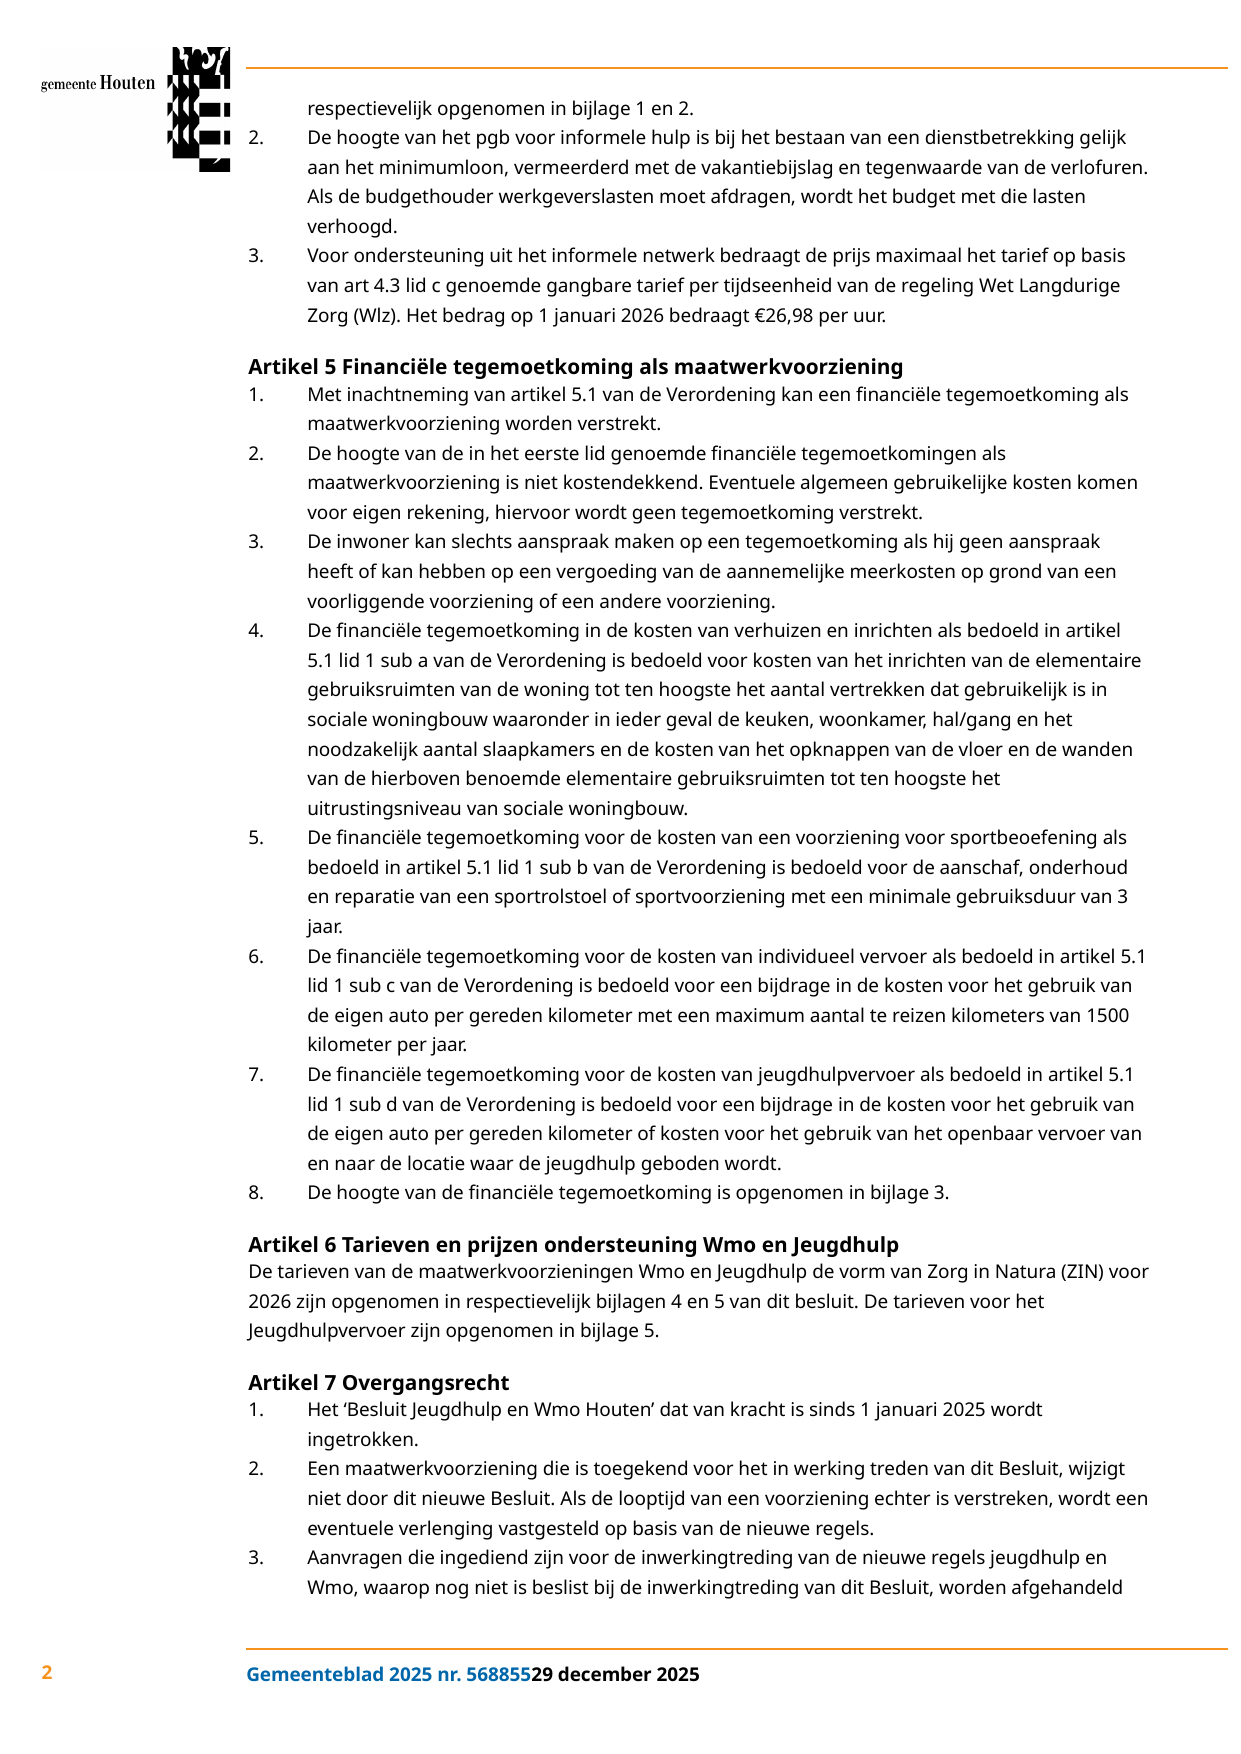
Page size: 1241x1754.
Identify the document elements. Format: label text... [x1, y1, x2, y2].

list De financiële tegemoetkoming voor de kosten van jeugdhulpvervoer als bedoeld in artikel 5.1 lid 1 sub d van de Verordening is bedoeld voor een bijdrage in de kosten voor het gebruik van de eigen auto per gereden kilometer of kosten voor het gebruik van het openbaar vervoer van en naar de locatie waar de jeugdhulp geboden wordt. [248, 1061, 1152, 1176]
text Artikel 6 Tarieven en prijzen ondersteuning Wmo en Jeugdhulp [248, 1230, 1152, 1258]
list De hoogte van de financiële tegemoetkoming is opgenomen in bijlage 3. [248, 1179, 1152, 1205]
list Aanvragen die ingediend zijn voor de inwerkingtreding van de nieuwe regels jeugdhulp en Wmo, waarop nog niet is beslist bij de inwerkingtreding van dit Besluit, worden afgehandeld [248, 1544, 1152, 1599]
list De inwoner kan slechts aanspraak maken op een tegemoetkoming als hij geen aanspraak heeft of kan hebben op een vergoeding van de aannemelijke meerkosten op grond van een voorliggende voorziening of een andere voorziening. [248, 529, 1152, 613]
list De financiële tegemoetkoming voor de kosten van een voorziening voor sportbeoefening als bedoeld in artikel 5.1 lid 1 sub b van de Verordening is bedoeld voor de aanschaf, onderhoud en reparatie van een sportrolstoel of sportvoorziening met een minimale gebruiksduur van 3 jaar. [248, 824, 1152, 939]
picture [41, 47, 231, 172]
list De financiële tegemoetkoming voor de kosten van individueel vervoer als bedoeld in artikel 5.1 lid 1 sub c van de Verordening is bedoeld voor een bijdrage in de kosten voor het gebruik van de eigen auto per gereden kilometer met een maximum aantal te reizen kilometers van 1500 kilometer per jaar. [248, 943, 1152, 1057]
list De hoogte van het pgb voor informele hulp is bij het bestaan van een dienstbetrekking gelijk aan het minimumloon, vermeerderd met de vakantiebijslag en tegenwaarde van de verlofuren. Als de budgethouder werkgeverslasten moet afdragen, wordt het budget met die lasten verhoogd. [248, 124, 1152, 239]
text Artikel 7 Overgangsrecht [248, 1368, 1152, 1396]
list Met inachtneming van artikel 5.1 van de Verordening kan een financiële tegemoetkoming als maatwerkvoorziening worden verstrekt. [248, 381, 1152, 436]
text De tarieven van de maatwerkvoorzieningen Wmo en Jeugdhulp de vorm van Zorg in Natura (ZIN) voor 2026 zijn opgenomen in respectievelijk bijlagen 4 en 5 van dit besluit. De tarieven voor het Jeugdhulpvervoer zijn opgenomen in bijlage 5. [248, 1258, 1152, 1343]
list Het ‘Besluit Jeugdhulp en Wmo Houten’ dat van kracht is sinds 1 januari 2025 wordt ingetrokken. [248, 1396, 1152, 1452]
list De financiële tegemoetkoming in de kosten van verhuizen en inrichten als bedoeld in artikel 5.1 lid 1 sub a van de Verordening is bedoeld voor kosten van het inrichten van de elementaire gebruiksruimten van de woning tot ten hoogste het aantal vertrekken dat gebruikelijk is in sociale woningbouw waaronder in ieder geval de keuken, woonkamer, hal/gang en het noodzakelijk aantal slaapkamers en de kosten van het opknappen van de vloer en de wanden van de hierboven benoemde elementaire gebruiksruimten tot ten hoogste het uitrustingsniveau van sociale woningbouw. [248, 617, 1152, 821]
list De hoogte van de in het eerste lid genoemde financiële tegemoetkomingen als maatwerkvoorziening is niet kostendekkend. Eventuele algemeen gebruikelijke kosten komen voor eigen rekening, hiervoor wordt geen tegemoetkoming verstrekt. [248, 440, 1152, 525]
text Artikel 5 Financiële tegemoetkoming als maatwerkvoorziening [248, 352, 1152, 381]
list Een maatwerkvoorziening die is toegekend voor het in werking treden van dit Besluit, wijzigt niet door dit nieuwe Besluit. Als de looptijd van een voorziening echter is verstreken, wordt een eventuele verlenging vastgesteld op basis van de nieuwe regels. [248, 1456, 1152, 1540]
list respectievelijk opgenomen in bijlage 1 en 2. [248, 95, 1152, 121]
list Voor ondersteuning uit het informele netwerk bedraagt de prijs maximaal het tarief op basis van art 4.3 lid c genoemde gangbare tarief per tijdseenheid van de regeling Wet Langdurige Zorg (Wlz). Het bedrag op 1 januari 2026 bedraagt €26,98 per uur. [248, 243, 1152, 328]
